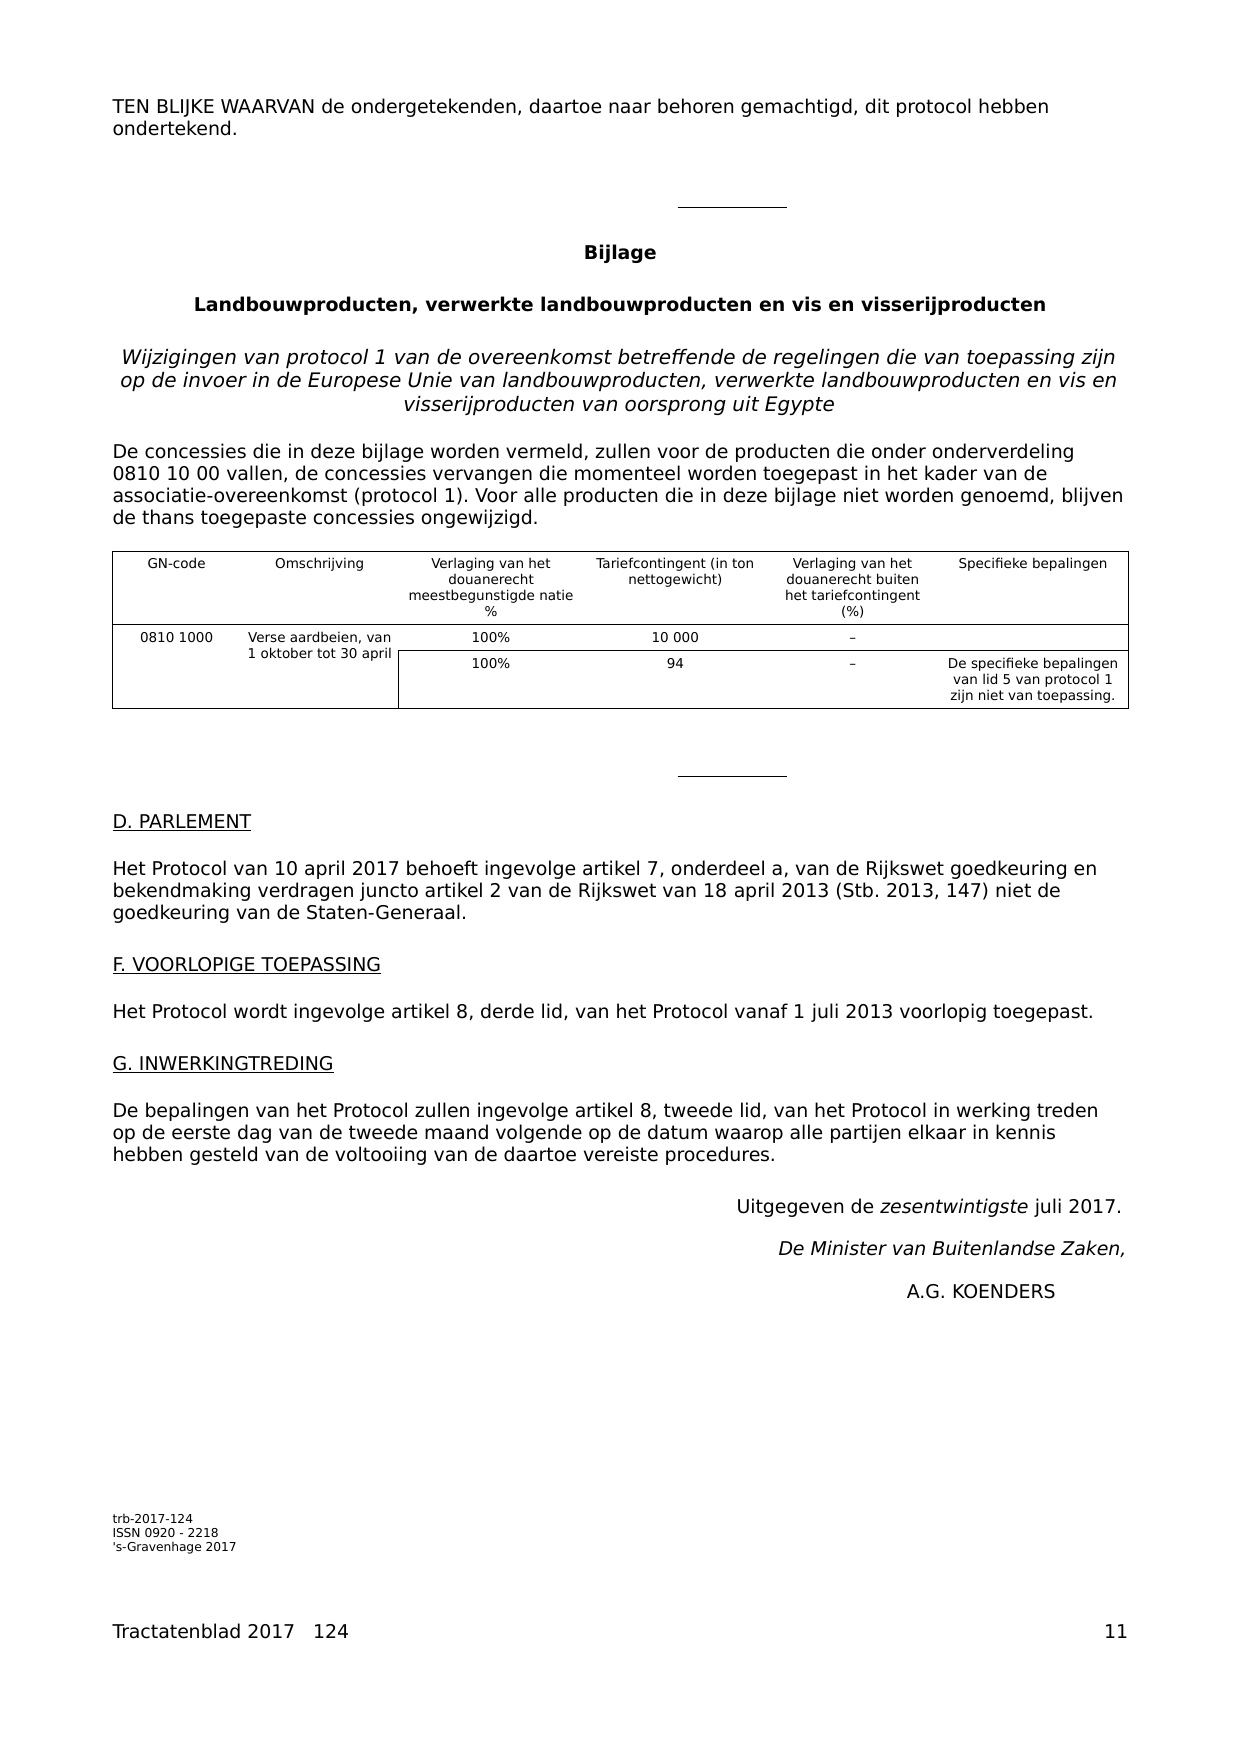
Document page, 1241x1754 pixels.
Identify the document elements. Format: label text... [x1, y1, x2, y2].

subtitle F. VOORLOPIGE TOEPASSING [112, 954, 1128, 976]
text trb-2017-124 [112, 1512, 346, 1526]
table_header Verlaging van het douanerecht buiten het tariefcontingent (%) [767, 552, 938, 624]
text 's-Gravenhage 2017 [112, 1540, 346, 1554]
table_header Verlaging van het douanerecht meestbegunstigde natie % [399, 552, 583, 624]
table_cell 100% [399, 651, 583, 708]
text Het Protocol wordt ingevolge artikel 8, derde lid, van het Protocol vanaf 1 juli 2013 voorlopig toegepast. [112, 1001, 1128, 1023]
table_cell Verse aardbeien, van 1 oktober tot 30 april [240, 625, 399, 708]
table_header Tariefcontingent (in ton nettogewicht) [583, 552, 767, 624]
table_cell – [767, 651, 938, 708]
text ISSN 0920 - 2218 [112, 1526, 346, 1540]
text Uitgegeven de zesentwintigste juli 2017. [112, 1196, 1128, 1217]
table_cell [938, 625, 1128, 650]
text De Minister van Buitenlandse Zaken, A.G. KOENDERS [112, 1237, 1128, 1303]
text De bepalingen van het Protocol zullen ingevolge artikel 8, tweede lid, van het Protocol in werking treden op de eerste dag van de tweede maand volgende op de datum waarop alle partijen elkaar in kennis hebben gesteld van de voltooiing van de daartoe vereiste procedures. [112, 1099, 1128, 1166]
text De concessies die in deze bijlage worden vermeld, zullen voor de producten die onder onderverdeling 0810 10 00 vallen, de concessies vervangen die momenteel worden toegepast in het kader van de associatie-overeenkomst (protocol 1). Voor alle producten die in deze bijlage niet worden genoemd, blijven de thans toegepaste concessies ongewijzigd. [112, 441, 1128, 529]
table_cell 0810 1000 [113, 625, 240, 708]
table_header Specifieke bepalingen [938, 552, 1128, 624]
table_cell 94 [583, 651, 767, 708]
table_cell De specifieke bepalingen van lid 5 van protocol 1 zijn niet van toepassing. [938, 651, 1128, 708]
subtitle D. PARLEMENT [112, 811, 1128, 833]
text TEN BLIJKE WAARVAN de ondergetekenden, daartoe naar behoren gemachtigd, dit protocol hebben ondertekend. [112, 96, 1128, 140]
text Het Protocol van 10 april 2017 behoeft ingevolge artikel 7, onderdeel a, van de Rijkswet goedkeuring en bekendmaking verdragen juncto artikel 2 van de Rijkswet van 18 april 2013 (Stb. 2013, 147) niet de goedkeuring van de Staten-Generaal. [112, 858, 1128, 924]
table_cell 100% [399, 625, 583, 650]
table_cell – [767, 625, 938, 650]
table_header GN-code [113, 552, 240, 624]
table_cell 10 000 [583, 625, 767, 650]
subtitle Landbouwproducten, verwerkte landbouwproducten en vis en visserijproducten [112, 294, 1128, 316]
subtitle Bijlage [112, 242, 1128, 264]
table_header Omschrijving [240, 552, 399, 624]
subtitle Wijzigingen van protocol 1 van de overeenkomst betreffende de regelingen die van toepassing zijn op de invoer in de Europese Unie van landbouwproducten, verwerkte landbouwproducten en vis en visserijproducten van oorsprong uit Egypte [112, 346, 1128, 416]
subtitle G. INWERKINGTREDING [112, 1053, 1128, 1074]
